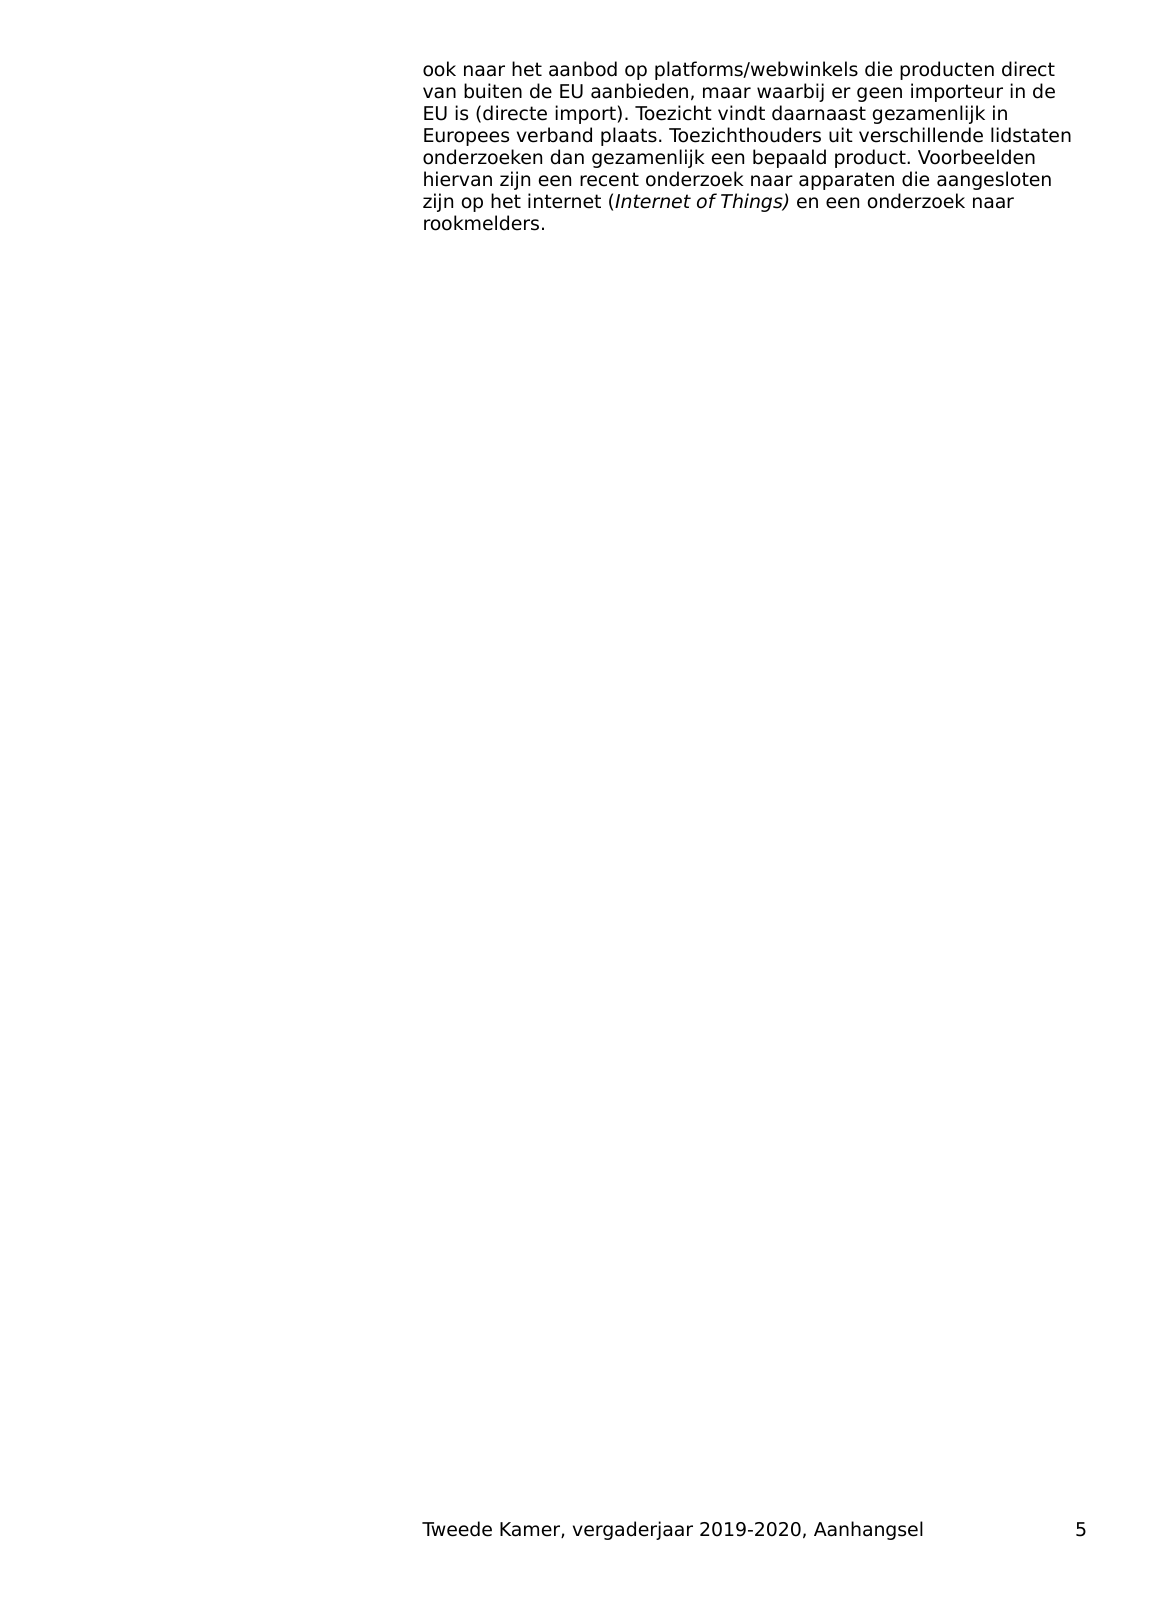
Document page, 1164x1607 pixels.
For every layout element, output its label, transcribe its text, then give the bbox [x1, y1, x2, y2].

text ook naar het aanbod op platforms/webwinkels die producten direct van buiten de EU aanbieden, maar waarbij er geen importeur in de EU is (directe import). Toezicht vindt daarnaast gezamenlijk in Europees verband plaats. Toezichthouders uit verschillende lidstaten onderzoeken dan gezamenlijk een bepaald product. Voorbeelden hiervan zijn een recent onderzoek naar apparaten die aangesloten zijn op het internet (Internet of Things) en een onderzoek naar rookmelders. [422, 59, 1087, 235]
